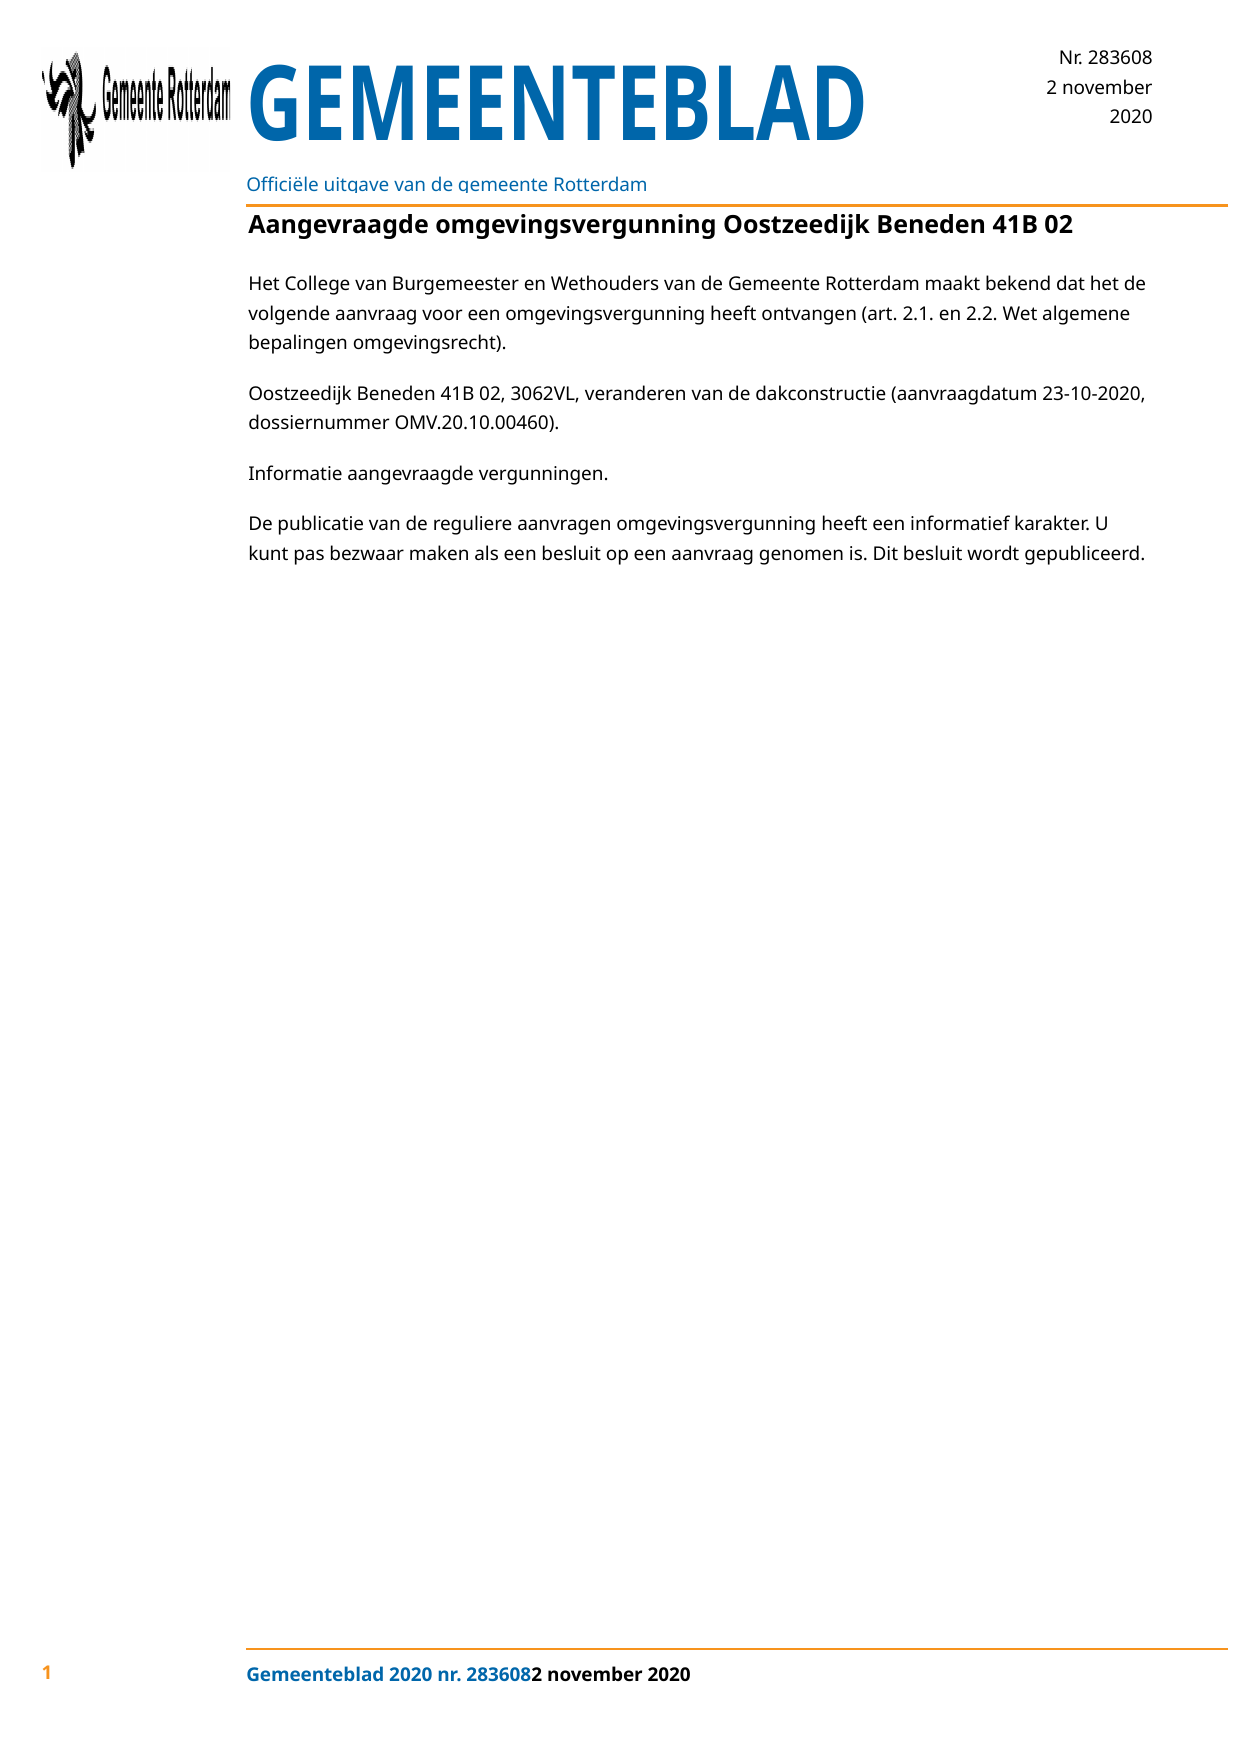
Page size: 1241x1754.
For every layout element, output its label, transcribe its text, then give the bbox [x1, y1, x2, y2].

text Informatie aangevraagde vergunningen. [248, 460, 1152, 486]
text Het College van Burgemeester en Wethouders van de Gemeente Rotterdam maakt bekend dat het de volgende aanvraag voor een omgevingsvergunning heeft ontvangen (art. 2.1. en 2.2. Wet algemene bepalingen omgevingsrecht). [248, 270, 1152, 355]
text Oostzeedijk Beneden 41B 02, 3062VL, veranderen van de dakconstructie (aanvraagdatum 23-10-2020, dossiernummer OMV.20.10.00460). [248, 380, 1152, 435]
text De publicatie van de reguliere aanvragen omgevingsvergunning heeft een informatief karakter. U kunt pas bezwaar maken als een besluit op een aanvraag genomen is. Dit besluit wordt gepubliceerd. [248, 510, 1152, 566]
text Aangevraagde omgevingsvergunning Oostzeedijk Beneden 41B 02 [248, 207, 1152, 241]
picture [41, 47, 231, 172]
